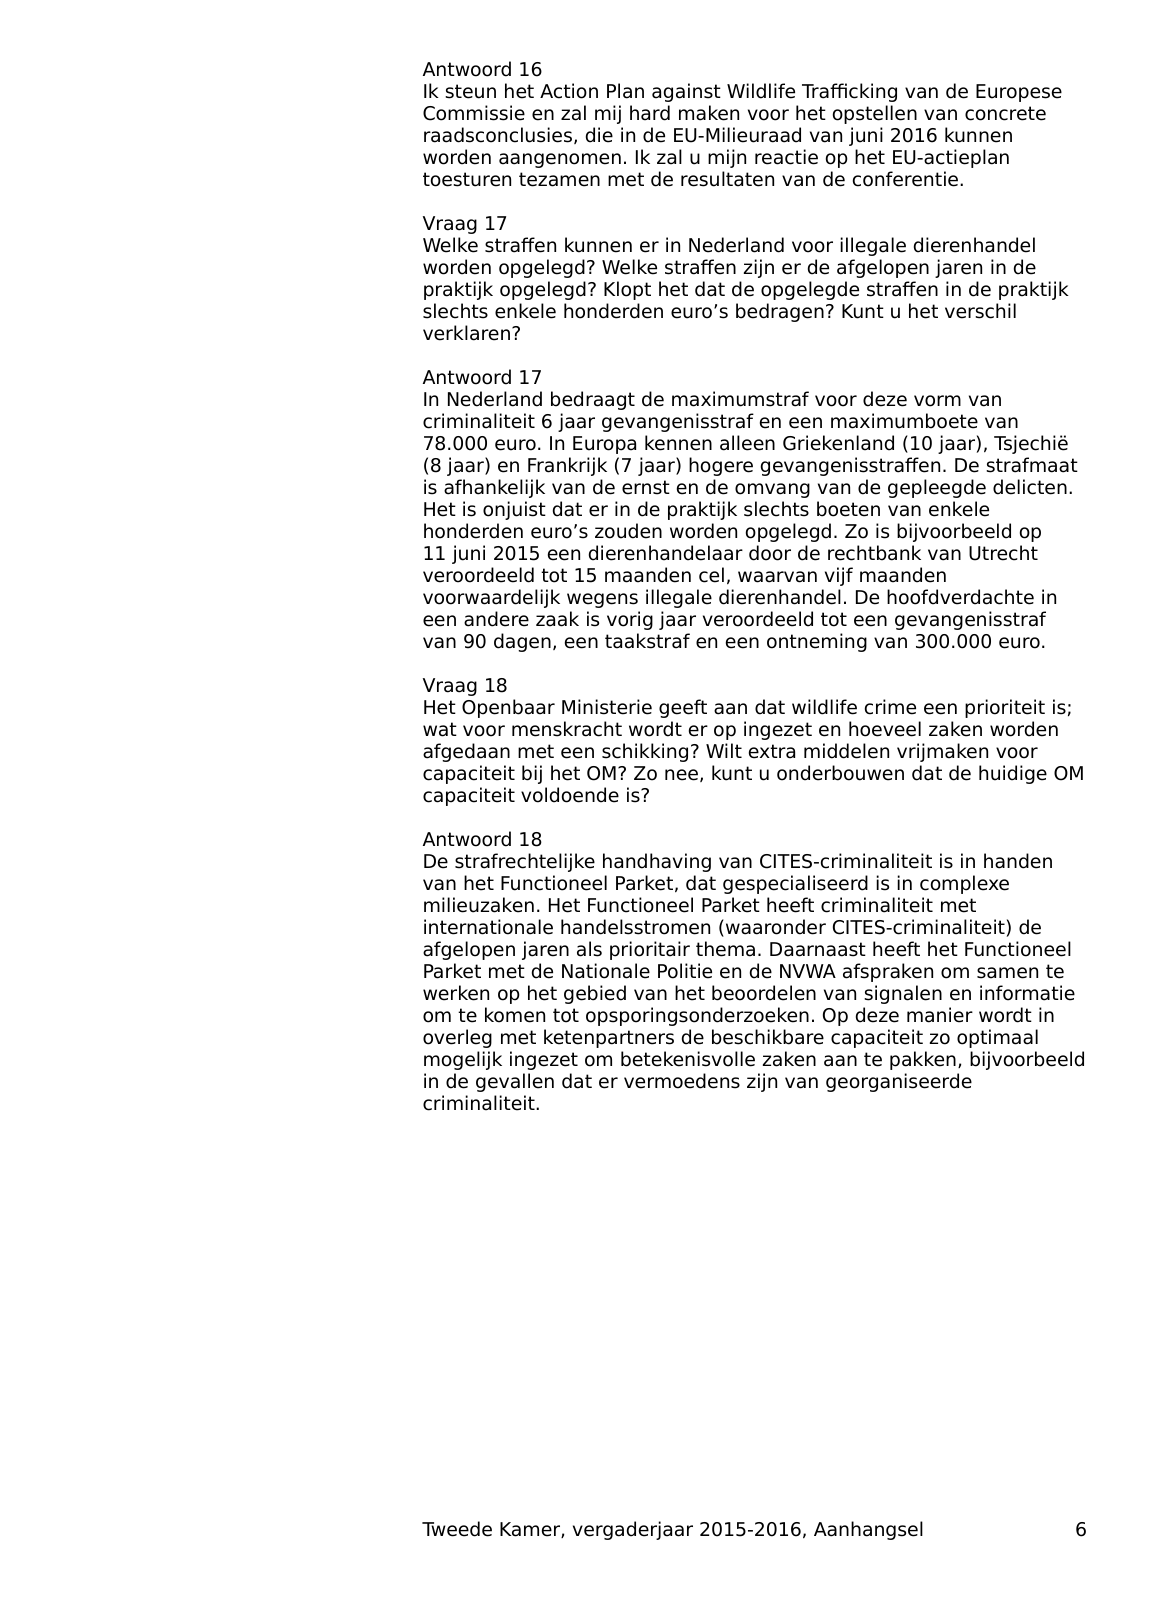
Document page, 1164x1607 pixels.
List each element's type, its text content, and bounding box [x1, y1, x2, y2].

text Vraag 17 [422, 213, 1087, 235]
text Welke straffen kunnen er in Nederland voor illegale dierenhandel worden opgelegd? Welke straffen zijn er de afgelopen jaren in de praktijk opgelegd? Klopt het dat de opgelegde straffen in de praktijk slechts enkele honderden euro’s bedragen? Kunt u het verschil verklaren? [422, 235, 1087, 345]
text Het Openbaar Ministerie geeft aan dat wildlife crime een prioriteit is; wat voor menskracht wordt er op ingezet en hoeveel zaken worden afgedaan met een schikking? Wilt extra middelen vrijmaken voor capaciteit bij het OM? Zo nee, kunt u onderbouwen dat de huidige OM capaciteit voldoende is? [422, 697, 1087, 807]
text Antwoord 17 [422, 367, 1087, 389]
text In Nederland bedraagt de maximumstraf voor deze vorm van criminaliteit 6 jaar gevangenisstraf en een maximumboete van 78.000 euro. In Europa kennen alleen Griekenland (10 jaar), Tsjechië (8 jaar) en Frankrijk (7 jaar) hogere gevangenisstraffen. De strafmaat is afhankelijk van de ernst en de omvang van de gepleegde delicten. Het is onjuist dat er in de praktijk slechts boeten van enkele honderden euro’s zouden worden opgelegd. Zo is bijvoorbeeld op 11 juni 2015 een dierenhandelaar door de rechtbank van Utrecht veroordeeld tot 15 maanden cel, waarvan vijf maanden voorwaardelijk wegens illegale dierenhandel. De hoofdverdachte in een andere zaak is vorig jaar veroordeeld tot een gevangenisstraf van 90 dagen, een taakstraf en een ontneming van 300.000 euro. [422, 389, 1087, 653]
text De strafrechtelijke handhaving van CITES-criminaliteit is in handen van het Functioneel Parket, dat gespecialiseerd is in complexe milieuzaken. Het Functioneel Parket heeft criminaliteit met internationale handelsstromen (waaronder CITES-criminaliteit) de afgelopen jaren als prioritair thema. Daarnaast heeft het Functioneel Parket met de Nationale Politie en de NVWA afspraken om samen te werken op het gebied van het beoordelen van signalen en informatie om te komen tot opsporingsonderzoeken. Op deze manier wordt in overleg met ketenpartners de beschikbare capaciteit zo optimaal mogelijk ingezet om betekenisvolle zaken aan te pakken, bijvoorbeeld in de gevallen dat er vermoedens zijn van georganiseerde criminaliteit. [422, 851, 1087, 1115]
text Antwoord 16 [422, 59, 1087, 81]
text Antwoord 18 [422, 829, 1087, 851]
text Ik steun het Action Plan against Wildlife Trafficking van de Europese Commissie en zal mij hard maken voor het opstellen van concrete raadsconclusies, die in de EU-Milieuraad van juni 2016 kunnen worden aangenomen. Ik zal u mijn reactie op het EU-actieplan toesturen tezamen met de resultaten van de conferentie. [422, 81, 1087, 191]
text Vraag 18 [422, 675, 1087, 697]
